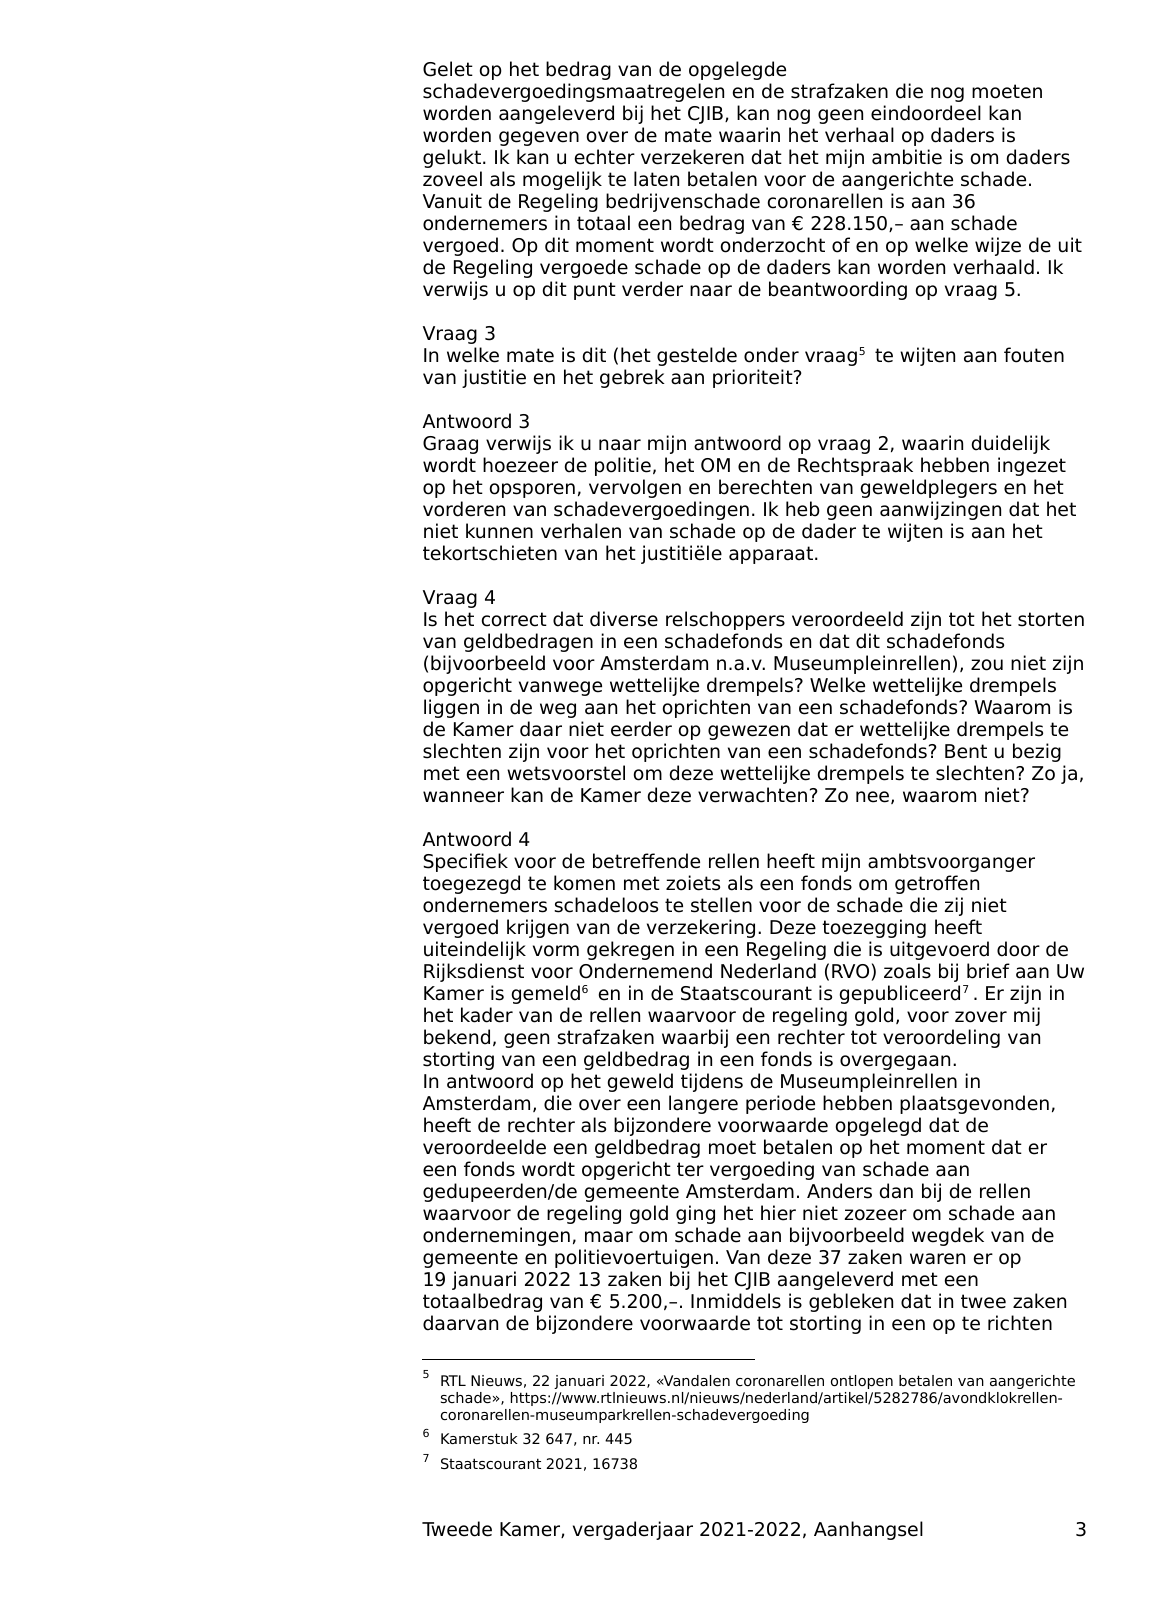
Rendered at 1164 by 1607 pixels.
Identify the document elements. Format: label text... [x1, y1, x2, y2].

text In antwoord op het geweld tijdens de Museumpleinrellen in Amsterdam, die over een langere periode hebben plaatsgevonden, heeft de rechter als bijzondere voorwaarde opgelegd dat de veroordeelde een geldbedrag moet betalen op het moment dat er een fonds wordt opgericht ter vergoeding van schade aan gedupeerden/de gemeente Amsterdam. Anders dan bij de rellen waarvoor de regeling gold ging het hier niet zozeer om schade aan ondernemingen, maar om schade aan bijvoorbeeld wegdek van de gemeente en politievoertuigen. Van deze 37 zaken waren er op 19 januari 2022 13 zaken bij het CJIB aangeleverd met een totaalbedrag van € 5.200,–. Inmiddels is gebleken dat in twee zaken daarvan de bijzondere voorwaarde tot storting in een op te richten [422, 1071, 1087, 1335]
text Vraag 4 [422, 587, 1087, 609]
text RTL Nieuws, 22 januari 2022, «Vandalen coronarellen ontlopen betalen van aangerichte schade», https://www.rtlnieuws.nl/nieuws/nederland/artikel/5282786/avondklokrellen-coronarellen-museumparkrellen-schadevergoeding [422, 1368, 1087, 1424]
text Vraag 3 [422, 323, 1087, 345]
text Is het correct dat diverse relschoppers veroordeeld zijn tot het storten van geldbedragen in een schadefonds en dat dit schadefonds (bijvoorbeeld voor Amsterdam n.a.v. Museumpleinrellen), zou niet zijn opgericht vanwege wettelijke drempels? Welke wettelijke drempels liggen in de weg aan het oprichten van een schadefonds? Waarom is de Kamer daar niet eerder op gewezen dat er wettelijke drempels te slechten zijn voor het oprichten van een schadefonds? Bent u bezig met een wetsvoorstel om deze wettelijke drempels te slechten? Zo ja, wanneer kan de Kamer deze verwachten? Zo nee, waarom niet? [422, 609, 1087, 807]
text Staatscourant 2021, 16738 [422, 1452, 1087, 1474]
text Gelet op het bedrag van de opgelegde schadevergoedingsmaatregelen en de strafzaken die nog moeten worden aangeleverd bij het CJIB, kan nog geen eindoordeel kan worden gegeven over de mate waarin het verhaal op daders is gelukt. Ik kan u echter verzekeren dat het mijn ambitie is om daders zoveel als mogelijk te laten betalen voor de aangerichte schade. [422, 59, 1087, 191]
text Specifiek voor de betreffende rellen heeft mijn ambtsvoorganger toegezegd te komen met zoiets als een fonds om getroffen ondernemers schadeloos te stellen voor de schade die zij niet vergoed krijgen van de verzekering. Deze toezegging heeft uiteindelijk vorm gekregen in een Regeling die is uitgevoerd door de Rijksdienst voor Ondernemend Nederland (RVO) zoals bij brief aan Uw Kamer is gemeld en in de Staatscourant is gepubliceerd. Er zijn in het kader van de rellen waarvoor de regeling gold, voor zover mij bekend, geen strafzaken waarbij een rechter tot veroordeling van storting van een geldbedrag in een fonds is overgegaan. [422, 851, 1087, 1071]
text Antwoord 4 [422, 829, 1087, 851]
text Kamerstuk 32 647, nr. 445 [422, 1427, 1087, 1449]
text Antwoord 3 [422, 411, 1087, 433]
text In welke mate is dit (het gestelde onder vraag te wijten aan fouten van justitie en het gebrek aan prioriteit? [422, 345, 1087, 389]
text Graag verwijs ik u naar mijn antwoord op vraag 2, waarin duidelijk wordt hoezeer de politie, het OM en de Rechtspraak hebben ingezet op het opsporen, vervolgen en berechten van geweldplegers en het vorderen van schadevergoedingen. Ik heb geen aanwijzingen dat het niet kunnen verhalen van schade op de dader te wijten is aan het tekortschieten van het justitiële apparaat. [422, 433, 1087, 565]
text Vanuit de Regeling bedrijvenschade coronarellen is aan 36 ondernemers in totaal een bedrag van € 228.150,– aan schade vergoed. Op dit moment wordt onderzocht of en op welke wijze de uit de Regeling vergoede schade op de daders kan worden verhaald. Ik verwijs u op dit punt verder naar de beantwoording op vraag 5. [422, 191, 1087, 301]
